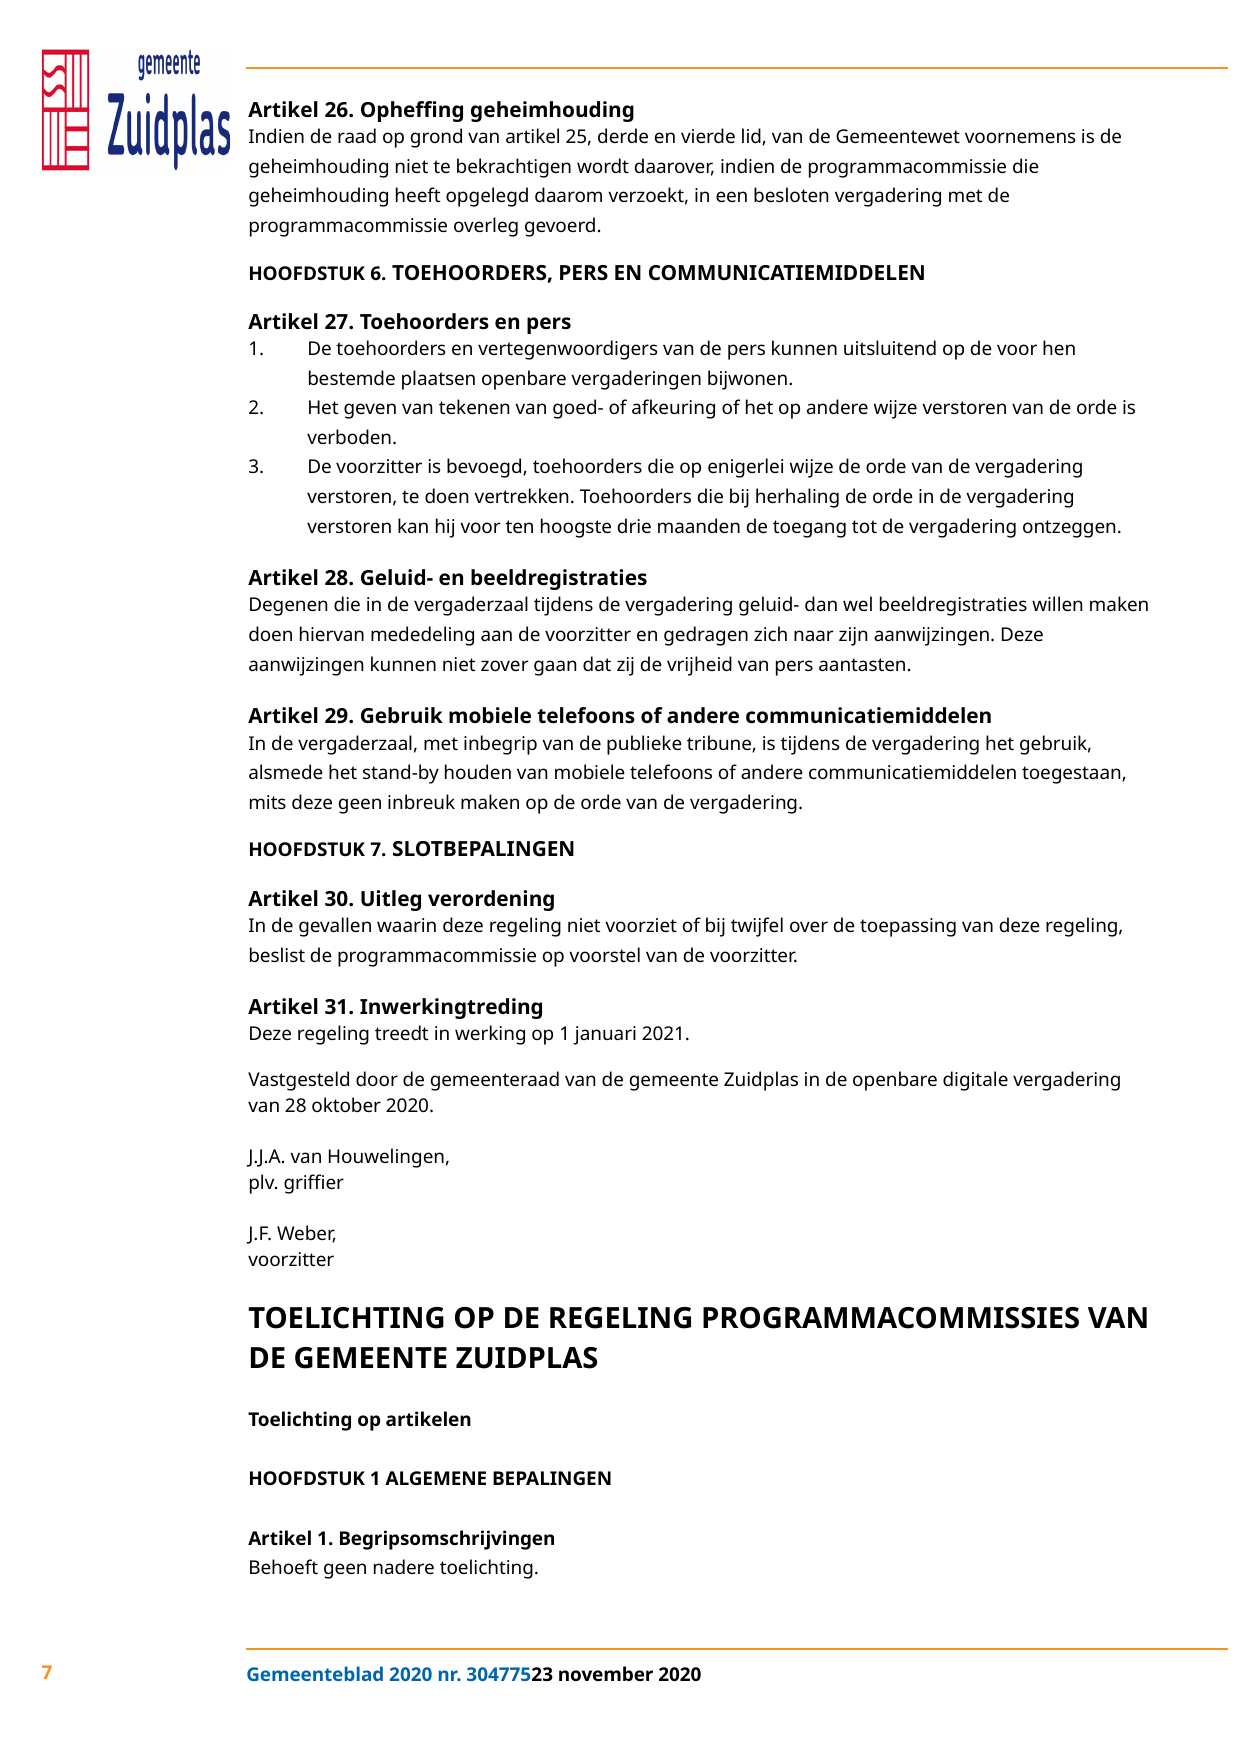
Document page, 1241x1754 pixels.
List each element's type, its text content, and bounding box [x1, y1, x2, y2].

text Artikel 29. Gebruik mobiele telefoons of andere communicatiemiddelen [248, 701, 1152, 730]
text TOELICHTING OP DE REGELING PROGRAMMACOMMISSIES VAN DE GEMEENTE ZUIDPLAS [248, 1298, 1152, 1377]
text Deze regeling treedt in werking op 1 januari 2021. [248, 1021, 1152, 1046]
text In de gevallen waarin deze regeling niet voorziet of bij twijfel over de toepassing van deze regeling, beslist de programmacommissie op voorstel van de voorzitter. [248, 912, 1152, 967]
text Artikel 1. Begripsomschrijvingen [248, 1525, 1152, 1550]
text In de vergaderzaal, met inbegrip van de publieke tribune, is tijdens de vergadering het gebruik, alsmede het stand-by houden van mobiele telefoons of andere communicatiemiddelen toegestaan, mits deze geen inbreuk maken op de orde van de vergadering. [248, 730, 1152, 814]
text Indien de raad op grond van artikel 25, derde en vierde lid, van de Gemeentewet voornemens is de geheimhouding niet te bekrachtigen wordt daarover, indien de programmacommissie die geheimhouding heeft opgelegd daarom verzoekt, in een besloten vergadering met de programmacommissie overleg gevoerd. [248, 123, 1152, 238]
text HOOFDSTUK 6. TOEHOORDERS, PERS EN COMMUNICATIEMIDDELEN [248, 258, 1152, 286]
text Artikel 31. Inwerkingtreding [248, 992, 1152, 1021]
text Artikel 28. Geluid- en beeldregistraties [248, 563, 1152, 592]
list Het geven van tekenen van goed- of afkeuring of het op andere wijze verstoren van de orde is verboden. [248, 394, 1152, 450]
text plv. griffier [248, 1169, 1152, 1195]
text HOOFDSTUK 1 ALGEMENE BEPALINGEN [248, 1466, 1152, 1491]
text HOOFDSTUK 7. SLOTBEPALINGEN [248, 834, 1152, 863]
text Artikel 26. Opheffing geheimhouding [248, 95, 1152, 123]
text Behoeft geen nadere toelichting. [248, 1554, 1152, 1580]
text Toelichting op artikelen [248, 1406, 1152, 1432]
text Artikel 30. Uitleg verordening [248, 884, 1152, 912]
text J.J.A. van Houwelingen, [248, 1143, 1152, 1169]
picture [41, 47, 231, 172]
text Vastgesteld door de gemeenteraad van de gemeente Zuidplas in de openbare digitale vergadering van 28 oktober 2020. [248, 1066, 1152, 1118]
list De toehoorders en vertegenwoordigers van de pers kunnen uitsluitend op de voor hen bestemde plaatsen openbare vergaderingen bijwonen. [248, 335, 1152, 391]
text Degenen die in de vergaderzaal tijdens de vergadering geluid- dan wel beeldregistraties willen maken doen hiervan mededeling aan de voorzitter en gedragen zich naar zijn aanwijzingen. Deze aanwijzingen kunnen niet zover gaan dat zij de vrijheid van pers aantasten. [248, 592, 1152, 677]
text voorzitter [248, 1246, 1152, 1272]
list De voorzitter is bevoegd, toehoorders die op enigerlei wijze de orde van de vergadering verstoren, te doen vertrekken. Toehoorders die bij herhaling de orde in de vergadering verstoren kan hij voor ten hoogste drie maanden de toegang tot de vergadering ontzeggen. [248, 454, 1152, 538]
text J.F. Weber, [248, 1221, 1152, 1246]
text Artikel 27. Toehoorders en pers [248, 307, 1152, 335]
